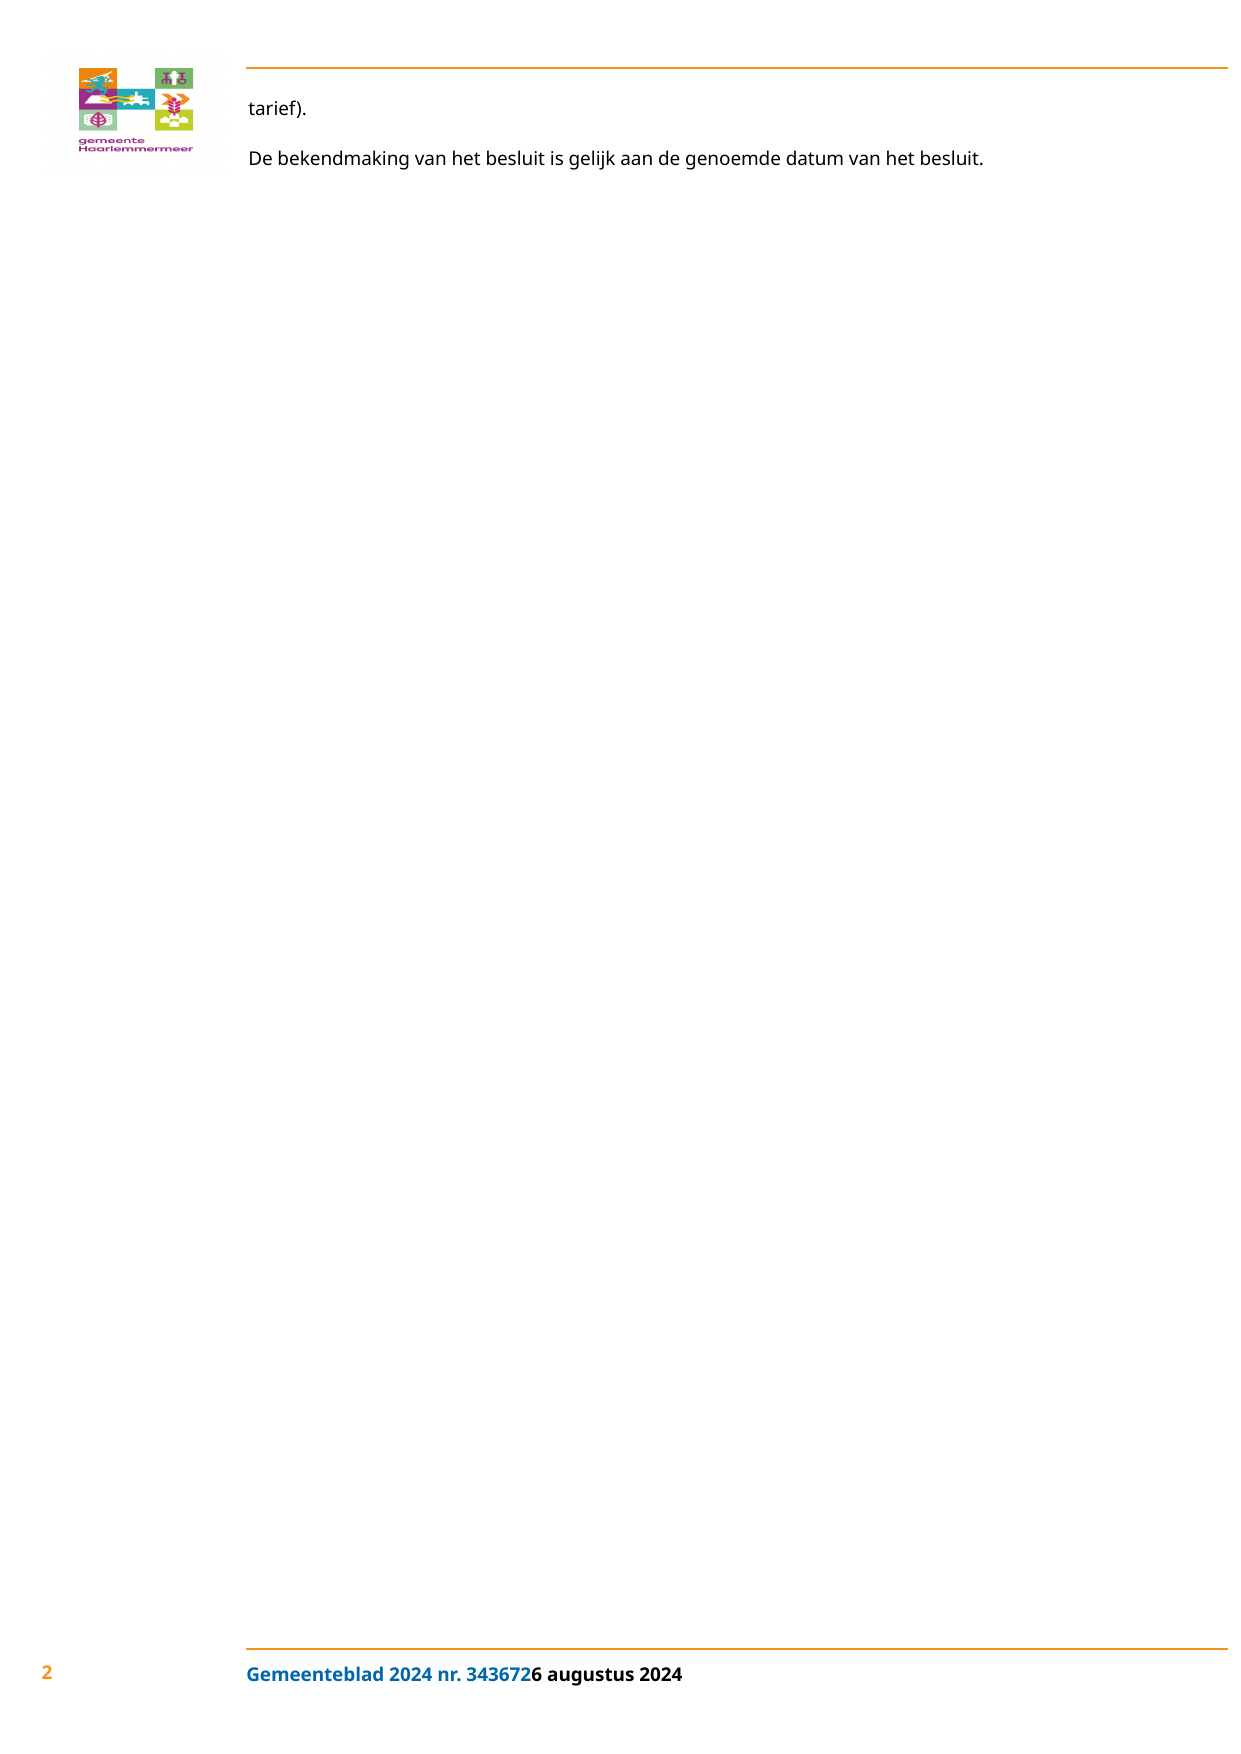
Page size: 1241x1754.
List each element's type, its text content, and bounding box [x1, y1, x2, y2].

text De bekendmaking van het besluit is gelijk aan de genoemde datum van het besluit. [248, 145, 1152, 171]
picture [41, 47, 231, 172]
text tarief). [248, 95, 1152, 121]
